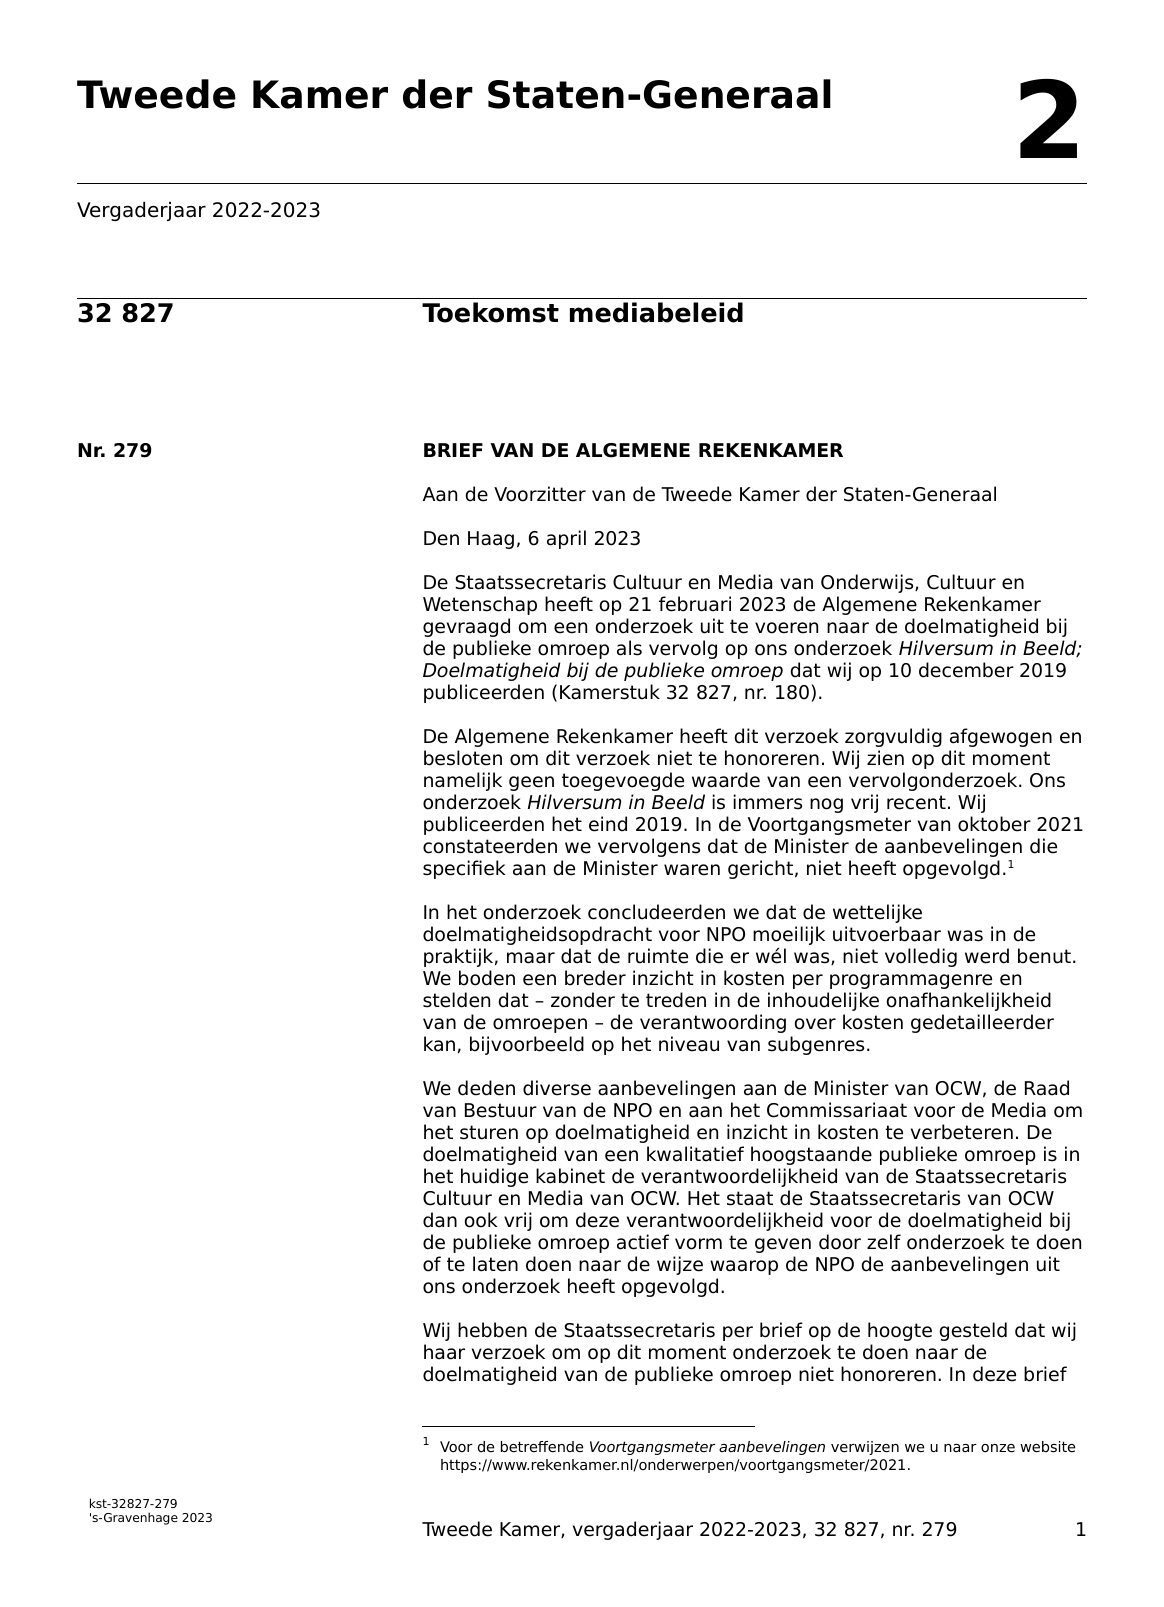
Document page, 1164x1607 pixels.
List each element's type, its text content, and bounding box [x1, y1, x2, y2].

text In het onderzoek concludeerden we dat de wettelijke doelmatigheidsopdracht voor NPO moeilijk uitvoerbaar was in de praktijk, maar dat de ruimte die er wél was, niet volledig werd benut. We boden een breder inzicht in kosten per programmagenre en stelden dat – zonder te treden in de inhoudelijke onafhankelijkheid van de omroepen – de verantwoording over kosten gedetailleerder kan, bijvoorbeeld op het niveau van subgenres. [422, 902, 1087, 1056]
text Wij hebben de Staatssecretaris per brief op de hoogte gesteld dat wij haar verzoek om op dit moment onderzoek te doen naar de doelmatigheid van de publieke omroep niet honoreren. In deze brief [422, 1320, 1087, 1386]
text Den Haag, 6 april 2023 [422, 528, 1087, 550]
subtitle Nr. 279 BRIEF VAN DE ALGEMENE REKENKAMER [77, 440, 1087, 462]
text kst-32827-279 [88, 1497, 323, 1511]
subtitle 32 827 Toekomst mediabeleid [77, 299, 1087, 329]
text De Algemene Rekenkamer heeft dit verzoek zorgvuldig afgewogen en besloten om dit verzoek niet te honoreren. Wij zien op dit moment namelijk geen toegevoegde waarde van een vervolgonderzoek. Ons onderzoek Hilversum in Beeld is immers nog vrij recent. Wij publiceerden het eind 2019. In de Voortgangsmeter van oktober 2021 constateerden we vervolgens dat de Minister de aanbevelingen die specifiek aan de Minister waren gericht, niet heeft opgevolgd. [422, 726, 1087, 880]
text De Staatssecretaris Cultuur en Media van Onderwijs, Cultuur en Wetenschap heeft op 21 februari 2023 de Algemene Rekenkamer gevraagd om een onderzoek uit te voeren naar de doelmatigheid bij de publieke omroep als vervolg op ons onderzoek Hilversum in Beeld; Doelmatigheid bij de publieke omroep dat wij op 10 december 2019 publiceerden (Kamerstuk 32 827, nr. 180). [422, 572, 1087, 704]
table_header Tweede Kamer der Staten-Generaal [77, 59, 886, 183]
table_cell Vergaderjaar 2022-2023 [77, 184, 1087, 298]
text 's-Gravenhage 2023 [88, 1511, 323, 1525]
text Voor de betreffende Voortgangsmeter aanbevelingen verwijzen we u naar onze website https://www.rekenkamer.nl/onderwerpen/voortgangsmeter/2021. [422, 1435, 1087, 1474]
text Aan de Voorzitter van de Tweede Kamer der Staten-Generaal [422, 484, 1087, 506]
table_header 2 [886, 59, 1087, 183]
text We deden diverse aanbevelingen aan de Minister van OCW, de Raad van Bestuur van de NPO en aan het Commissariaat voor de Media om het sturen op doelmatigheid en inzicht in kosten te verbeteren. De doelmatigheid van een kwalitatief hoogstaande publieke omroep is in het huidige kabinet de verantwoordelijkheid van de Staatssecretaris Cultuur en Media van OCW. Het staat de Staatssecretaris van OCW dan ook vrij om deze verantwoordelijkheid voor de doelmatigheid bij de publieke omroep actief vorm te geven door zelf onderzoek te doen of te laten doen naar de wijze waarop de NPO de aanbevelingen uit ons onderzoek heeft opgevolgd. [422, 1078, 1087, 1298]
